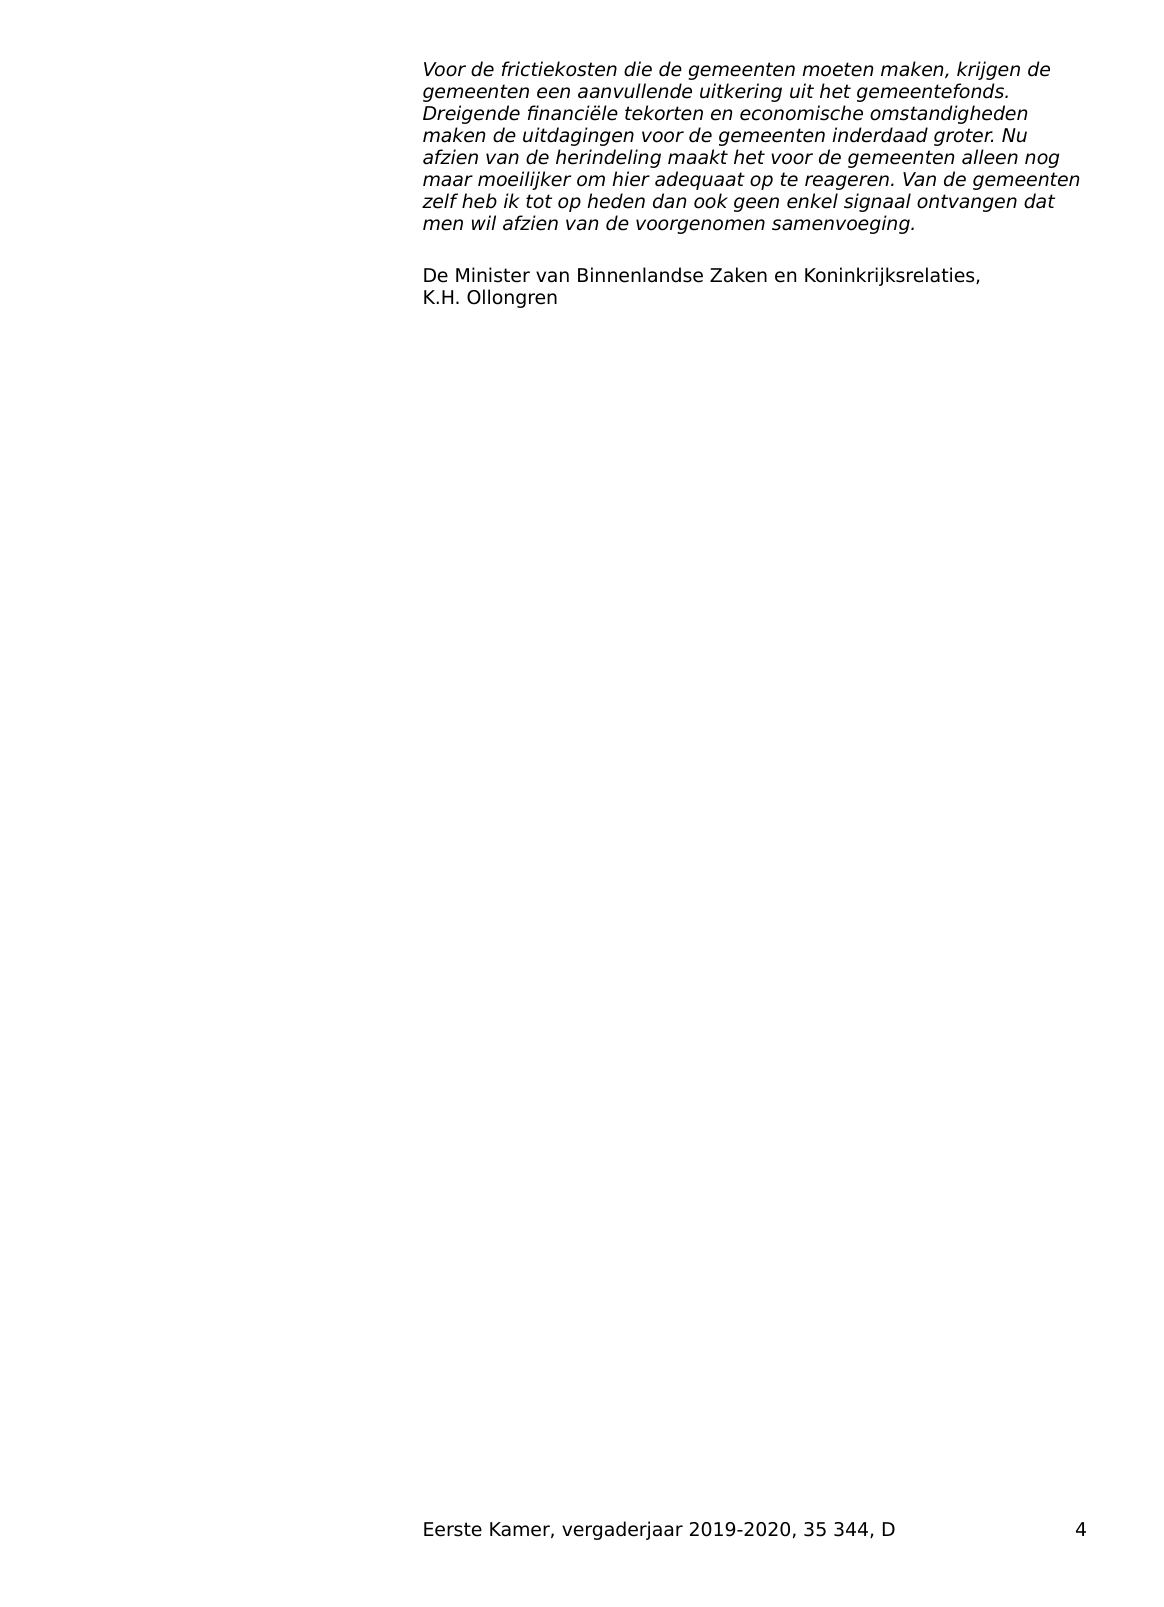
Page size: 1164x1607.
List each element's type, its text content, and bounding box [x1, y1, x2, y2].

text Voor de frictiekosten die de gemeenten moeten maken, krijgen de gemeenten een aanvullende uitkering uit het gemeentefonds. Dreigende financiële tekorten en economische omstandigheden maken de uitdagingen voor de gemeenten inderdaad groter. Nu afzien van de herindeling maakt het voor de gemeenten alleen nog maar moeilijker om hier adequaat op te reageren. Van de gemeenten zelf heb ik tot op heden dan ook geen enkel signaal ontvangen dat men wil afzien van de voorgenomen samenvoeging. [422, 59, 1087, 235]
text De Minister van Binnenlandse Zaken en Koninkrijksrelaties, K.H. Ollongren [422, 265, 1087, 309]
